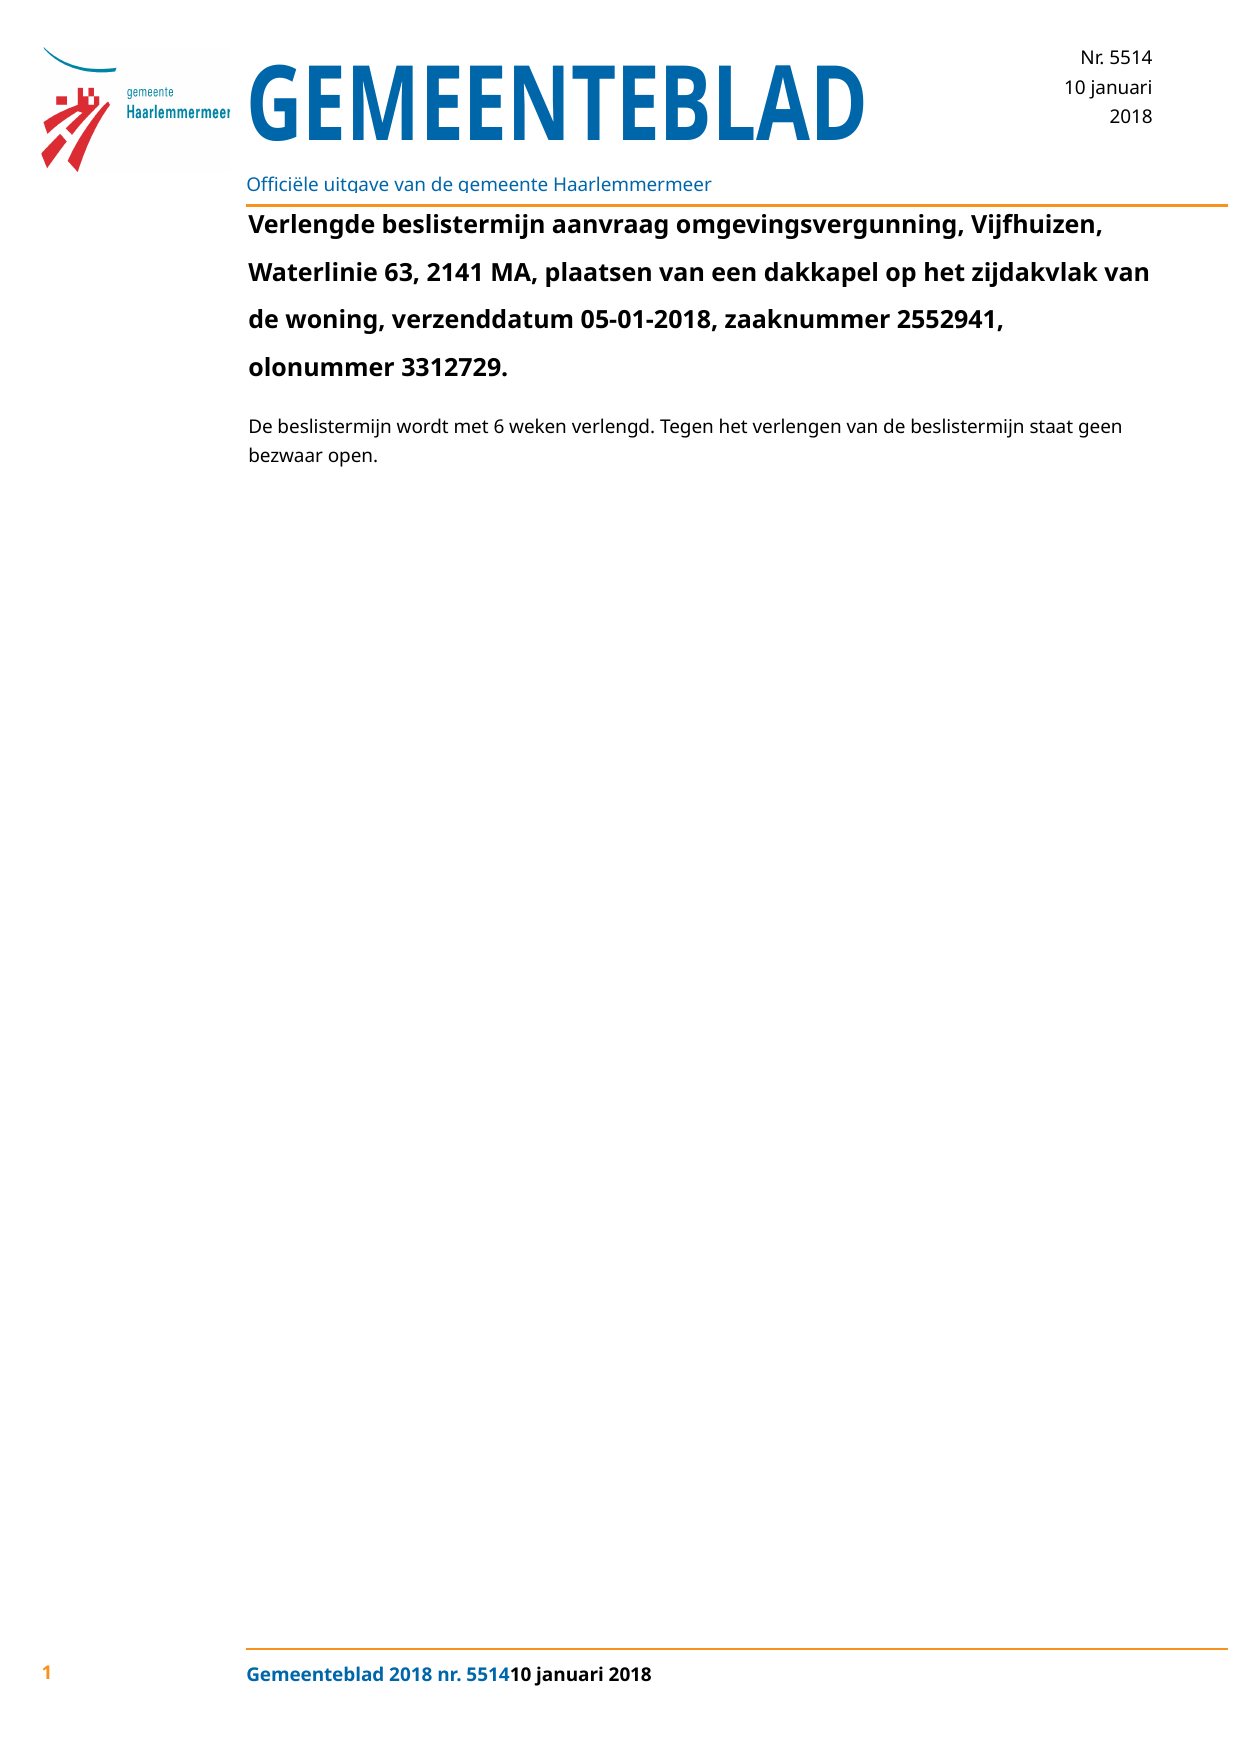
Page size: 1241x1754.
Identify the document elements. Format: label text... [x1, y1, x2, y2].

picture [41, 47, 231, 172]
text De beslistermijn wordt met 6 weken verlengd. Tegen het verlengen van de beslistermijn staat geen bezwaar open. [248, 413, 1152, 468]
text Verlengde beslistermijn aanvraag omgevingsvergunning, Vijfhuizen, Waterlinie 63, 2141 MA, plaatsen van een dakkapel op het zijdakvlak van de woning, verzenddatum 05-01-2018, zaaknummer 2552941, olonummer 3312729. [248, 207, 1152, 384]
